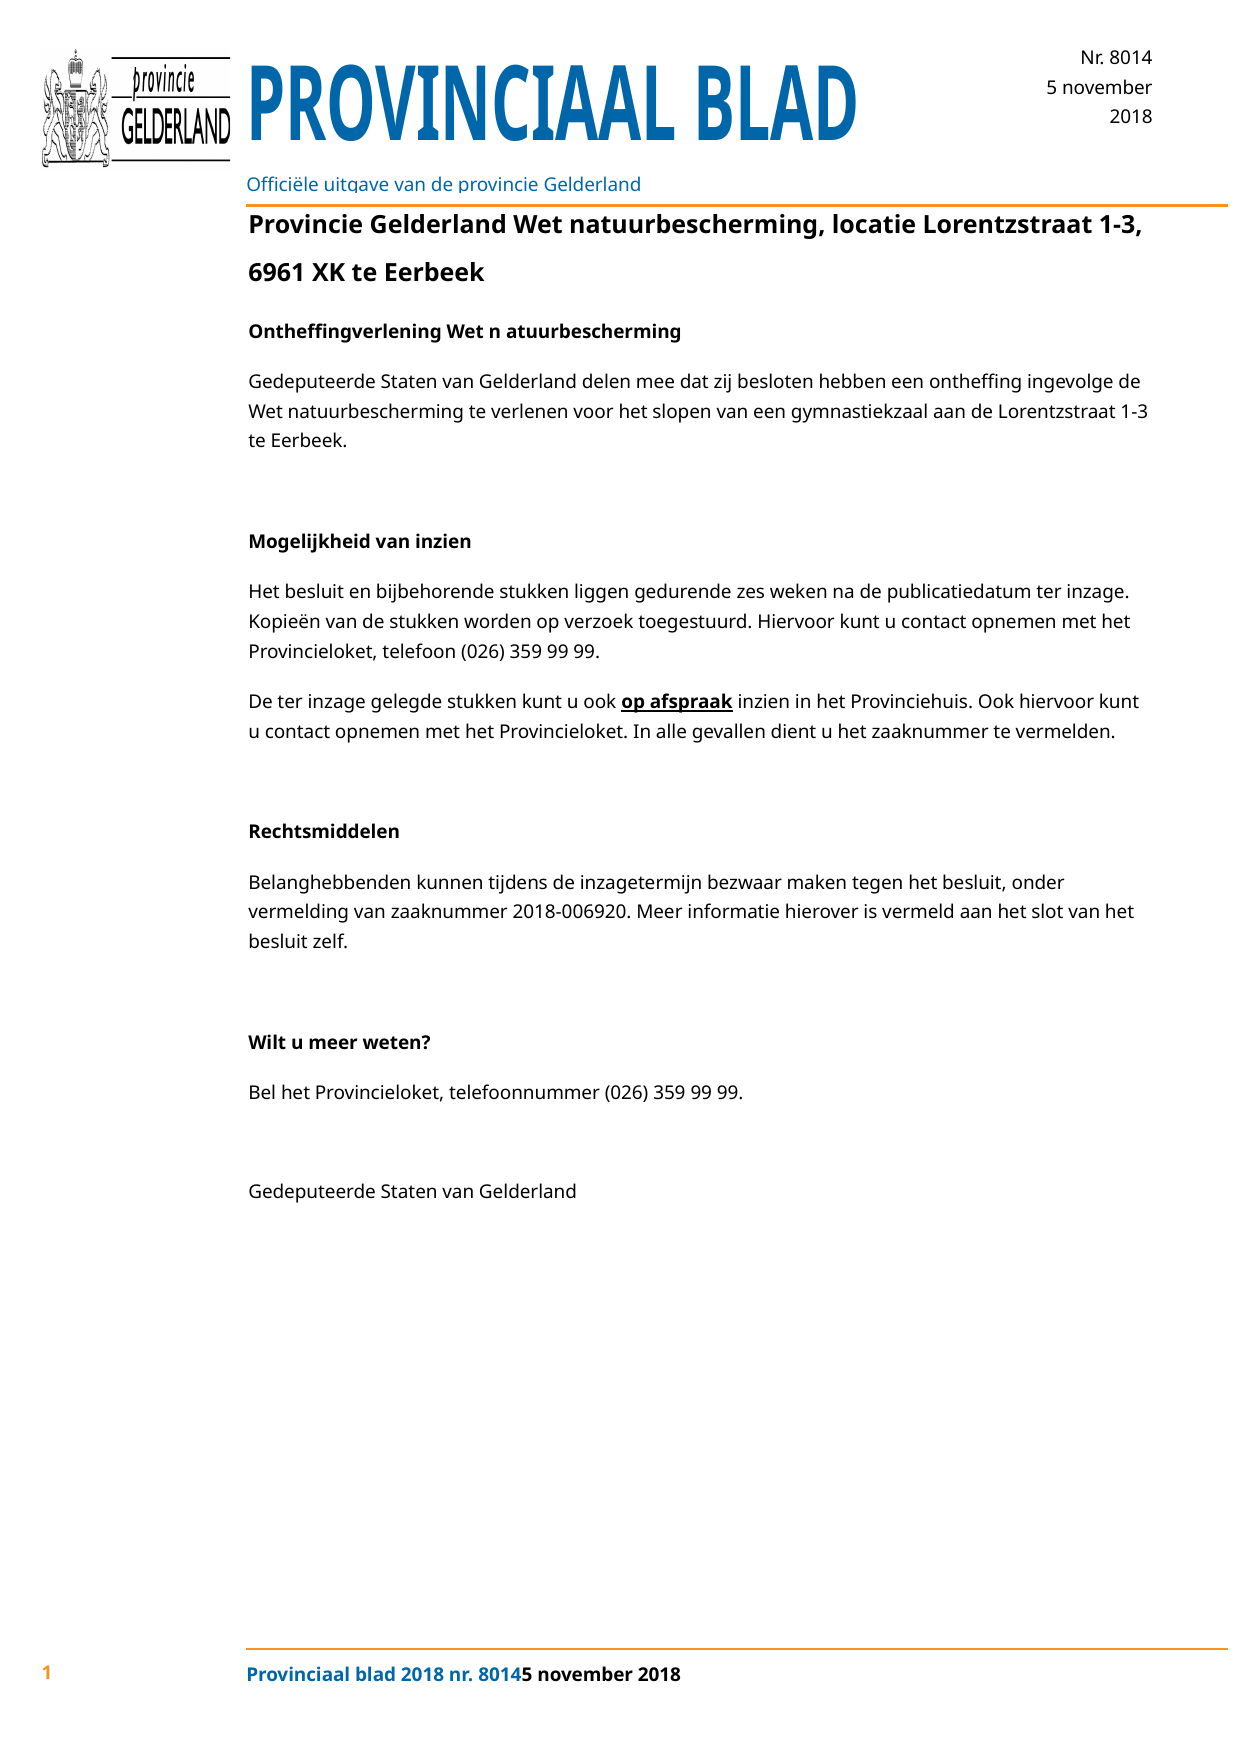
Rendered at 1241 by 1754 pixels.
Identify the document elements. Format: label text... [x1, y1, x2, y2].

text Belanghebbenden kunnen tijdens de inzagetermijn bezwaar maken tegen het besluit, onder vermelding van zaaknummer 2018-006920. Meer informatie hierover is vermeld aan het slot van het besluit zelf. [248, 869, 1152, 954]
text Provincie Gelderland Wet natuurbescherming, locatie Lorentzstraat 1-3, 6961 XK te Eerbeek [248, 207, 1152, 288]
text Gedeputeerde Staten van Gelderland [248, 1178, 1152, 1203]
text De ter inzage gelegde stukken kunt u ook op afspraak inzien in het Provinciehuis. Ook hiervoor kunt u contact opnemen met het Provincieloket. In alle gevallen dient u het zaaknummer te vermelden. [248, 688, 1152, 744]
text Ontheffingverlening Wet n atuurbescherming [248, 318, 1152, 344]
text Het besluit en bijbehorende stukken liggen gedurende zes weken na de publicatiedatum ter inzage. Kopieën van de stukken worden op verzoek toegestuurd. Hiervoor kunt u contact opnemen met het Provincieloket, telefoon (026) 359 99 99. [248, 579, 1152, 664]
text Rechtsmiddelen [248, 819, 1152, 844]
text Gedeputeerde Staten van Gelderland delen mee dat zij besloten hebben een ontheffing ingevolge de Wet natuurbescherming te verlenen voor het slopen van een gymnastiekzaal aan de Lorentzstraat 1-3 te Eerbeek. [248, 368, 1152, 453]
text Wilt u meer weten? [248, 1029, 1152, 1055]
text Mogelijkheid van inzien [248, 528, 1152, 554]
picture [41, 47, 231, 172]
text Bel het Provincieloket, telefoonnummer (026) 359 99 99. [248, 1079, 1152, 1105]
